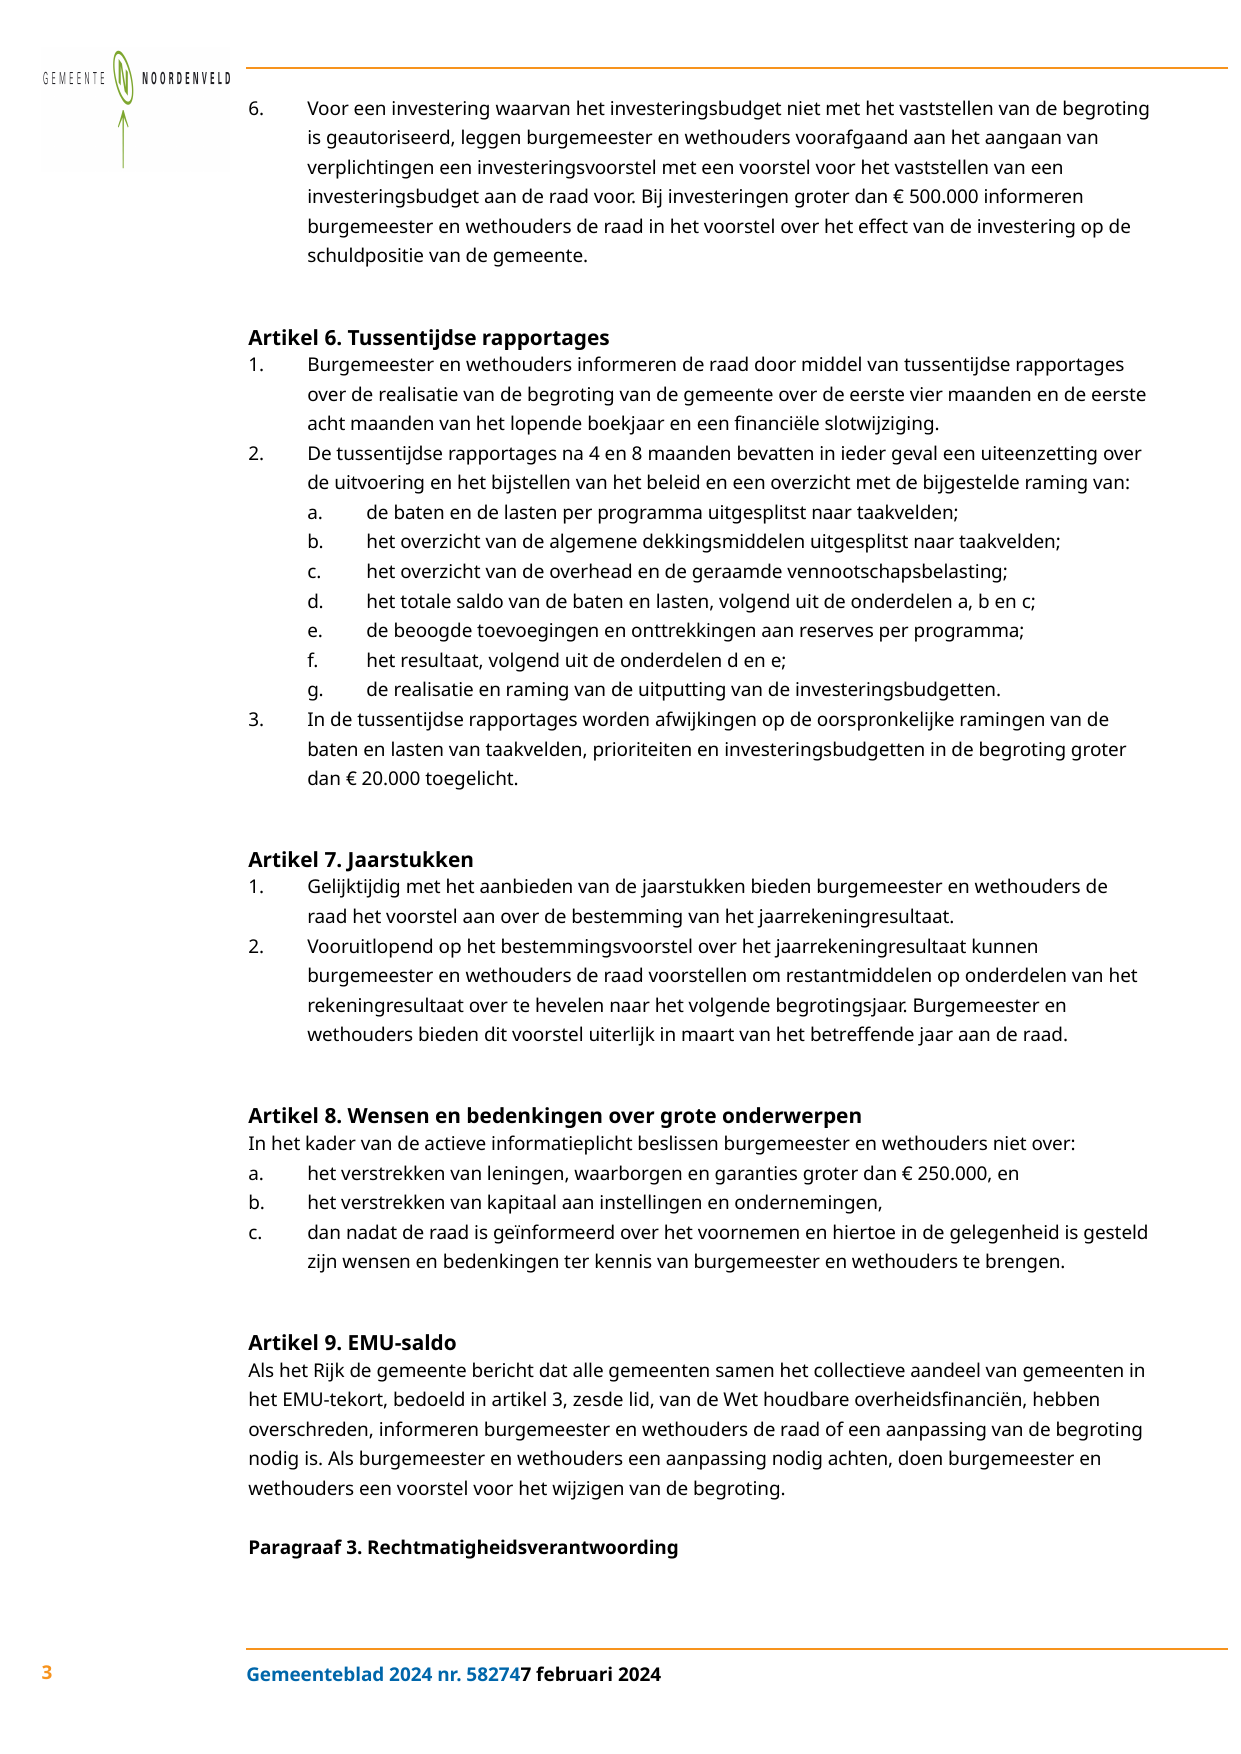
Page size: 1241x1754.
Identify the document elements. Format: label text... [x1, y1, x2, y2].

list het overzicht van de algemene dekkingsmiddelen uitgesplitst naar taakvelden; [307, 529, 1152, 554]
text Artikel 8. Wensen en bedenkingen over grote onderwerpen [248, 1102, 1152, 1130]
list Gelijktijdig met het aanbieden van de jaarstukken bieden burgemeester en wethouders de raad het voorstel aan over de bestemming van het jaarrekeningresultaat. [248, 874, 1152, 929]
text Als het Rijk de gemeente bericht dat alle gemeenten samen het collectieve aandeel van gemeenten in het EMU-tekort, bedoeld in artikel 3, zesde lid, van de Wet houdbare overheidsfinanciën, hebben overschreden, informeren burgemeester en wethouders de raad of een aanpassing van de begroting nodig is. Als burgemeester en wethouders een aanpassing nodig achten, doen burgemeester en wethouders een voorstel voor het wijzigen van de begroting. [248, 1357, 1152, 1501]
list het totale saldo van de baten en lasten, volgend uit de onderdelen a, b en c; [307, 588, 1152, 613]
text In het kader van de actieve informatieplicht beslissen burgemeester en wethouders niet over: [248, 1130, 1152, 1156]
list Burgemeester en wethouders informeren de raad door middel van tussentijdse rapportages over de realisatie van de begroting van de gemeente over de eerste vier maanden en de eerste acht maanden van het lopende boekjaar en een financiële slotwijziging. [248, 351, 1152, 436]
list de realisatie en raming van de uitputting van de investeringsbudgetten. [307, 677, 1152, 702]
list het overzicht van de overhead en de geraamde vennootschapsbelasting; [307, 558, 1152, 584]
list de beoogde toevoegingen en onttrekkingen aan reserves per programma; [307, 617, 1152, 643]
list het resultaat, volgend uit de onderdelen d en e; [307, 647, 1152, 673]
list In de tussentijdse rapportages worden afwijkingen op de oorspronkelijke ramingen van de baten en lasten van taakvelden, prioriteiten en investeringsbudgetten in de begroting groter dan € 20.000 toegelicht. [248, 706, 1152, 791]
list dan nadat de raad is geïnformeerd over het voornemen en hiertoe in de gelegenheid is gesteld zijn wensen en bedenkingen ter kennis van burgemeester en wethouders te brengen. [248, 1219, 1152, 1274]
list het verstrekken van kapitaal aan instellingen en ondernemingen, [248, 1189, 1152, 1215]
text Paragraaf 3. Rechtmatigheidsverantwoording [248, 1534, 1152, 1560]
picture [41, 47, 231, 172]
text Artikel 7. Jaarstukken [248, 845, 1152, 874]
list het verstrekken van leningen, waarborgen en garanties groter dan € 250.000, en [248, 1160, 1152, 1185]
list Vooruitlopend op het bestemmingsvoorstel over het jaarrekeningresultaat kunnen burgemeester en wethouders de raad voorstellen om restantmiddelen op onderdelen van het rekeningresultaat over te hevelen naar het volgende begrotingsjaar. Burgemeester en wethouders bieden dit voorstel uiterlijk in maart van het betreffende jaar aan de raad. [248, 933, 1152, 1047]
text Artikel 9. EMU-saldo [248, 1328, 1152, 1357]
text Artikel 6. Tussentijdse rapportages [248, 323, 1152, 351]
list Voor een investering waarvan het investeringsbudget niet met het vaststellen van de begroting is geautoriseerd, leggen burgemeester en wethouders voorafgaand aan het aangaan van verplichtingen een investeringsvoorstel met een voorstel voor het vaststellen van een investeringsbudget aan de raad voor. Bij investeringen groter dan € 500.000 informeren burgemeester en wethouders de raad in het voorstel over het effect van de investering op de schuldpositie van de gemeente. [248, 95, 1152, 268]
list De tussentijdse rapportages na 4 en 8 maanden bevatten in ieder geval een uiteenzetting over de uitvoering en het bijstellen van het beleid en een overzicht met de bijgestelde raming van: [248, 440, 1152, 495]
list de baten en de lasten per programma uitgesplitst naar taakvelden; [307, 499, 1152, 525]
